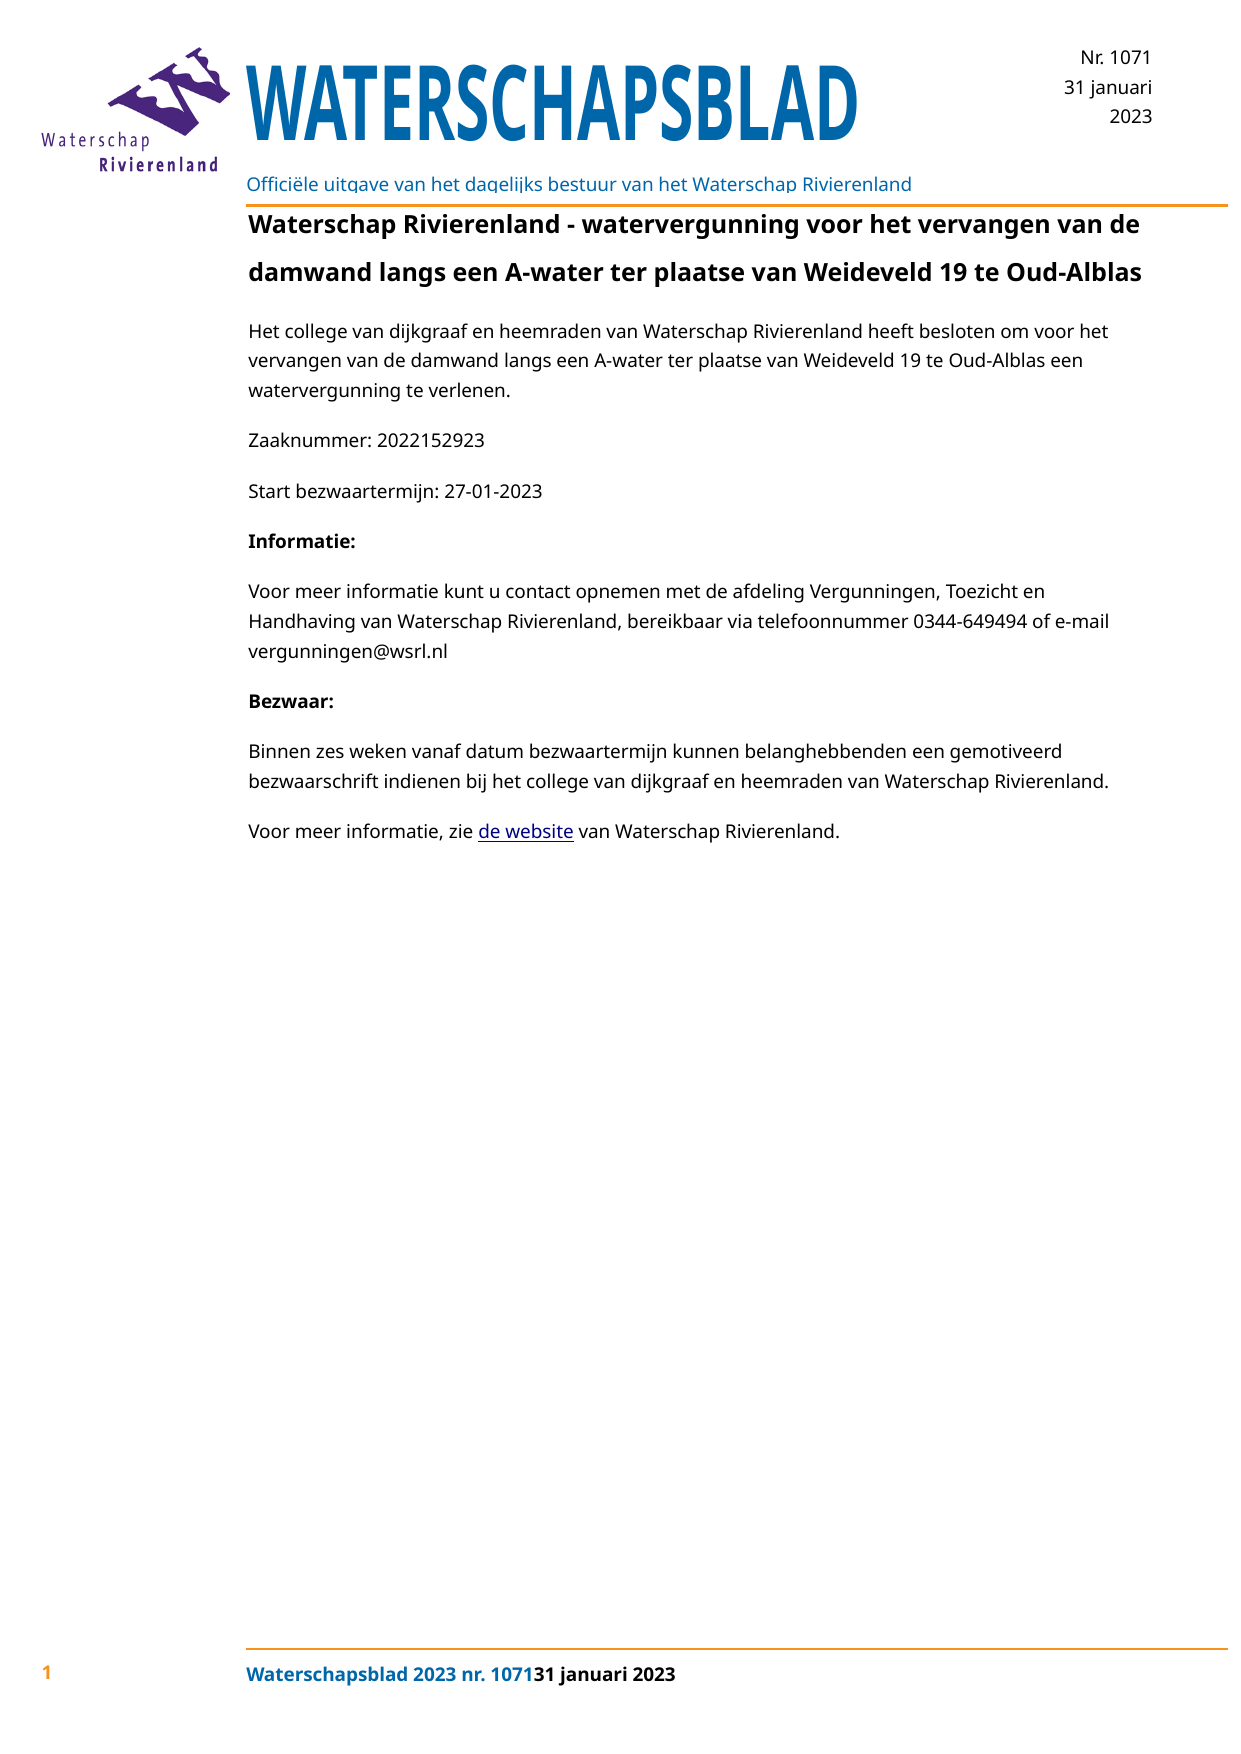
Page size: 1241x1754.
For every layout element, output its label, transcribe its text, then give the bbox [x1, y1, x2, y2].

text Bezwaar: [248, 688, 1152, 714]
text Waterschap Rivierenland - watervergunning voor het vervangen van de damwand langs een A-water ter plaatse van Weideveld 19 te Oud-Alblas [248, 207, 1152, 288]
text Start bezwaartermijn: 27-01-2023 [248, 478, 1152, 504]
text Binnen zes weken vanaf datum bezwaartermijn kunnen belanghebbenden een gemotiveerd bezwaarschrift indienen bij het college van dijkgraaf en heemraden van Waterschap Rivierenland. [248, 739, 1152, 794]
text Zaaknummer: 2022152923 [248, 427, 1152, 453]
text Informatie: [248, 528, 1152, 554]
picture [41, 47, 231, 172]
text Het college van dijkgraaf en heemraden van Waterschap Rivierenland heeft besloten om voor het vervangen van de damwand langs een A-water ter plaatse van Weideveld 19 te Oud-Alblas een watervergunning te verlenen. [248, 318, 1152, 403]
text Voor meer informatie, zie de website van Waterschap Rivierenland. [248, 819, 1152, 844]
text Voor meer informatie kunt u contact opnemen met de afdeling Vergunningen, Toezicht en Handhaving van Waterschap Rivierenland, bereikbaar via telefoonnummer 0344-649494 of e-mail vergunningen@wsrl.nl [248, 579, 1152, 664]
